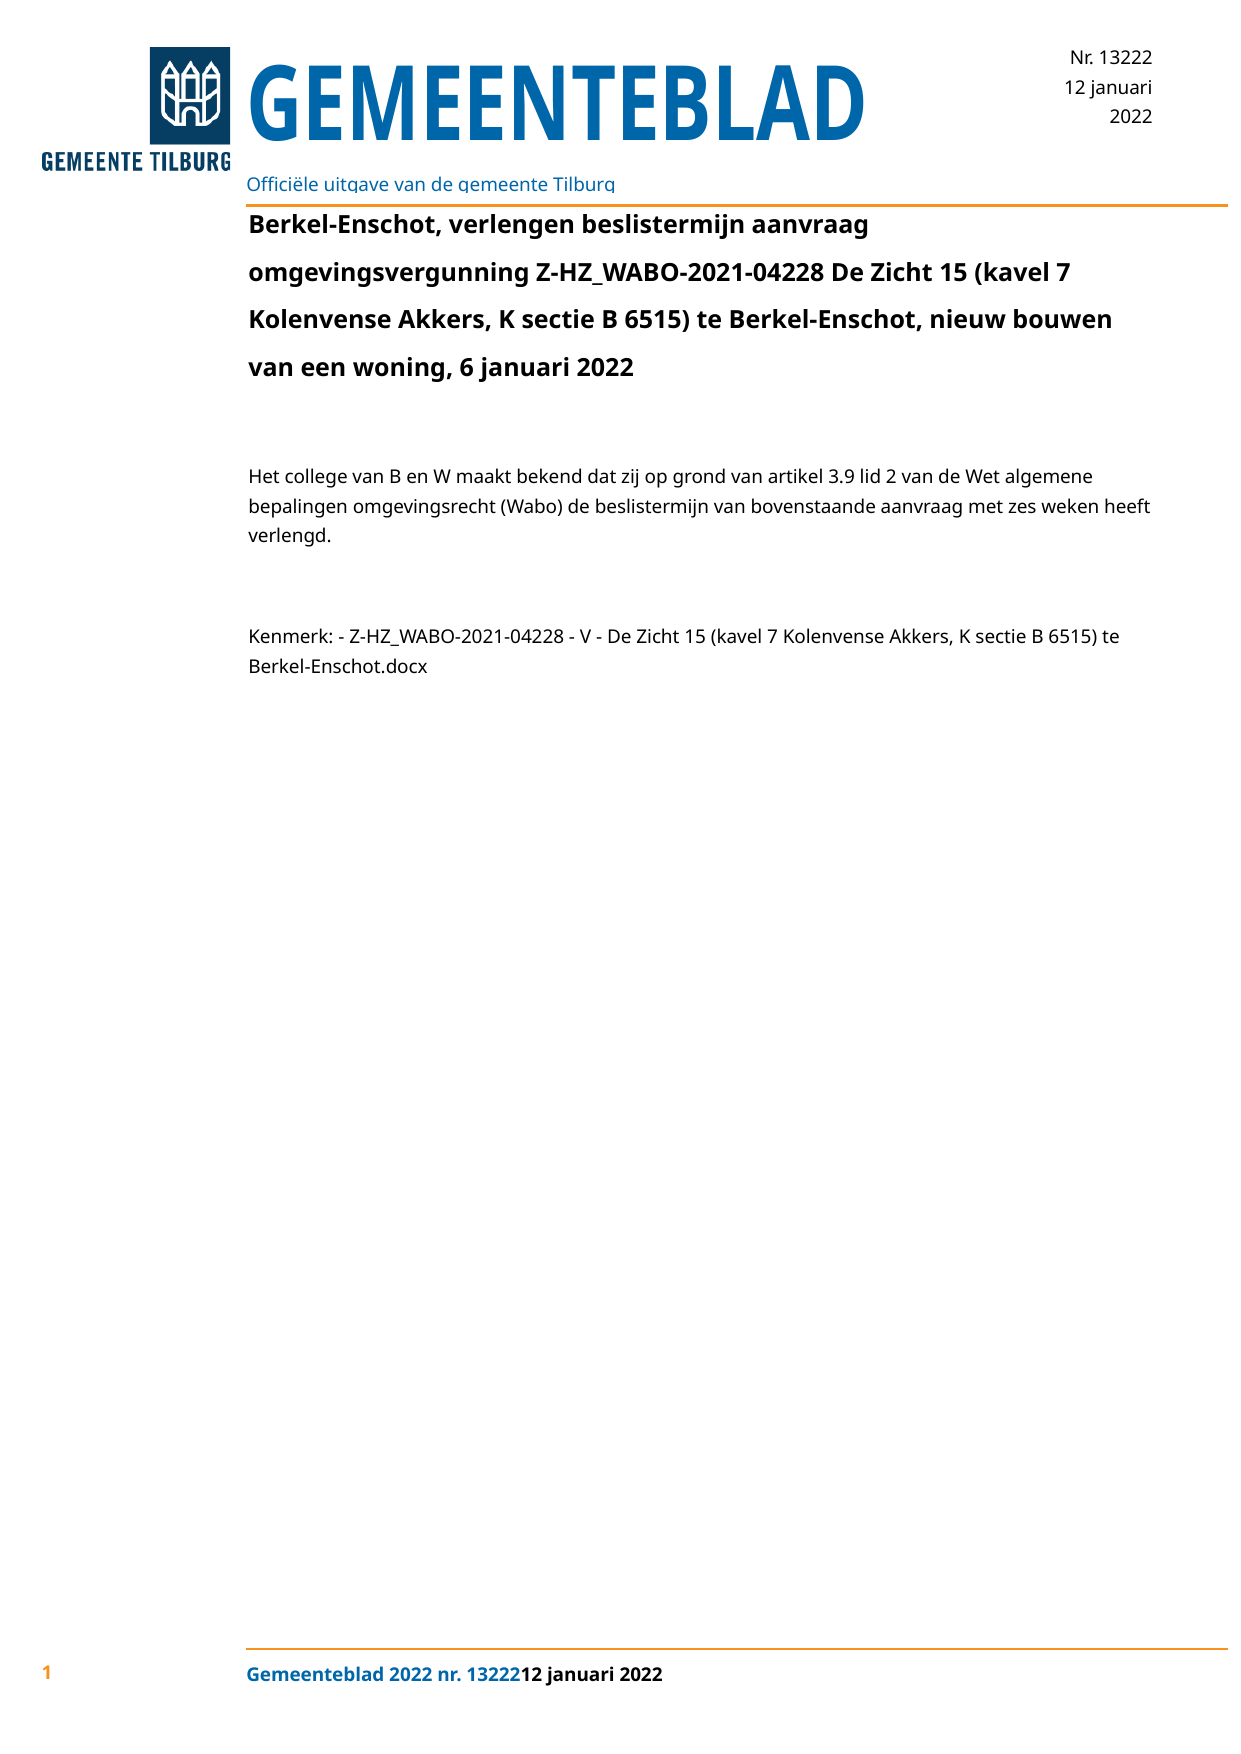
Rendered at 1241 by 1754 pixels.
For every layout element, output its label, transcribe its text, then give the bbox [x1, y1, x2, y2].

text Berkel-Enschot, verlengen beslistermijn aanvraag omgevingsvergunning Z-HZ_WABO-2021-04228 De Zicht 15 (kavel 7 Kolenvense Akkers, K sectie B 6515) te Berkel-Enschot, nieuw bouwen van een woning, 6 januari 2022 [248, 207, 1152, 384]
text Het college van B en W maakt bekend dat zij op grond van artikel 3.9 lid 2 van de Wet algemene bepalingen omgevingsrecht (Wabo) de beslistermijn van bovenstaande aanvraag met zes weken heeft verlengd. [248, 463, 1152, 548]
picture [41, 47, 231, 172]
text Kenmerk: - Z-HZ_WABO-2021-04228 - V - De Zicht 15 (kavel 7 Kolenvense Akkers, K sectie B 6515) te Berkel-Enschot.docx [248, 623, 1152, 679]
